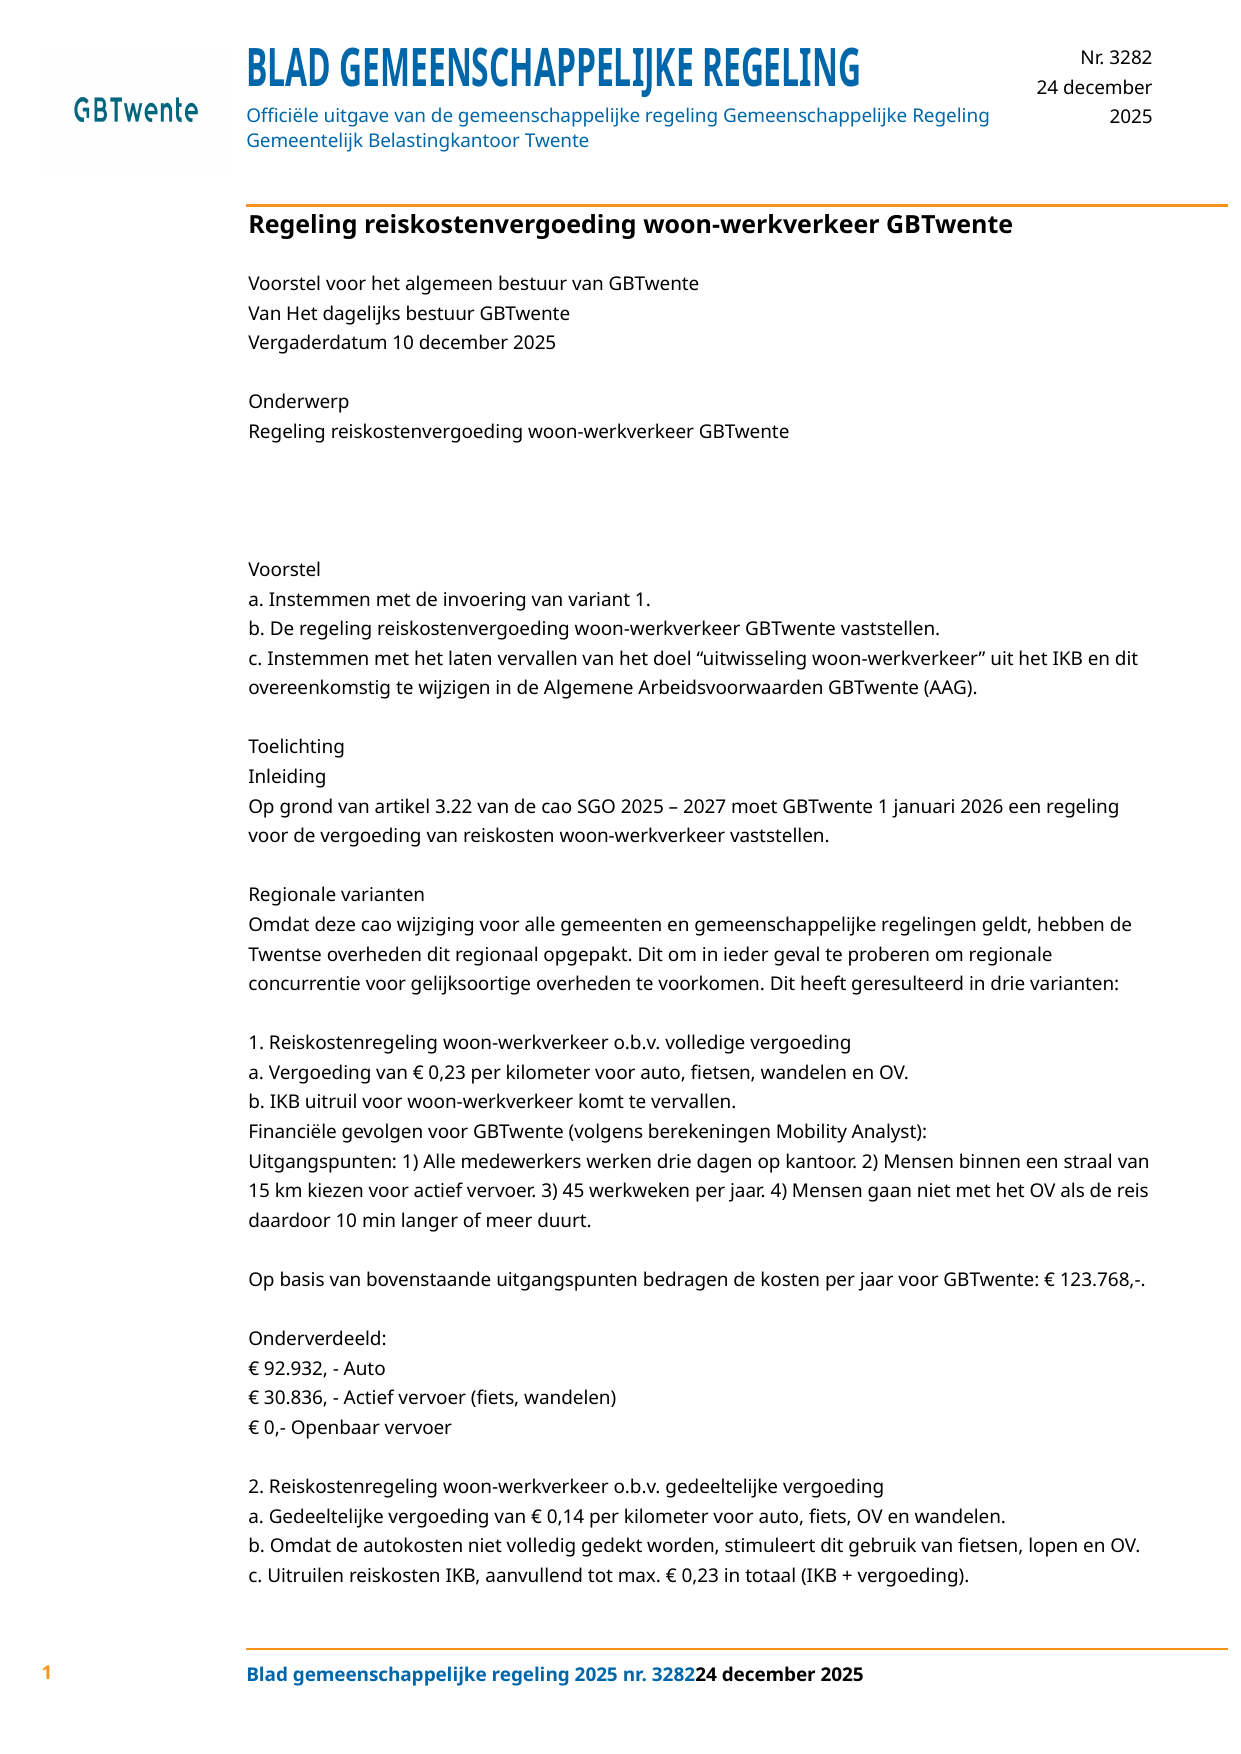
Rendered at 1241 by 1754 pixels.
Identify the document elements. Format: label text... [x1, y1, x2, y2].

text € 0,- Openbaar vervoer [248, 1414, 1152, 1440]
picture [41, 47, 231, 172]
text Inleiding [248, 763, 1152, 789]
text Voorstel voor het algemeen bestuur van GBTwente [248, 270, 1152, 296]
text Voorstel [248, 556, 1152, 582]
text Financiële gevolgen voor GBTwente (volgens berekeningen Mobility Analyst): [248, 1118, 1152, 1144]
text Regionale varianten [248, 882, 1152, 907]
text Regeling reiskostenvergoeding woon-werkverkeer GBTwente [248, 418, 1152, 444]
text € 92.932, - Auto [248, 1355, 1152, 1381]
text Regeling reiskostenvergoeding woon-werkverkeer GBTwente [248, 207, 1152, 241]
text Op grond van artikel 3.22 van de cao SGO 2025 – 2027 moet GBTwente 1 januari 2026 een regeling voor de vergoeding van reiskosten woon-werkverkeer vaststellen. [248, 793, 1152, 848]
text c. Uitruilen reiskosten IKB, aanvullend tot max. € 0,23 in totaal (IKB + vergoeding). [248, 1562, 1152, 1588]
text a. Gedeeltelijke vergoeding van € 0,14 per kilometer voor auto, fiets, OV en wandelen. [248, 1503, 1152, 1529]
text b. De regeling reiskostenvergoeding woon-werkverkeer GBTwente vaststellen. [248, 615, 1152, 641]
text Van Het dagelijks bestuur GBTwente [248, 300, 1152, 326]
text b. Omdat de autokosten niet volledig gedekt worden, stimuleert dit gebruik van fietsen, lopen en OV. [248, 1532, 1152, 1558]
text Toelichting [248, 734, 1152, 759]
text a. Vergoeding van € 0,23 per kilometer voor auto, fietsen, wandelen en OV. [248, 1059, 1152, 1085]
text 2. Reiskostenregeling woon-werkverkeer o.b.v. gedeeltelijke vergoeding [248, 1473, 1152, 1499]
text 1. Reiskostenregeling woon-werkverkeer o.b.v. volledige vergoeding [248, 1029, 1152, 1055]
text c. Instemmen met het laten vervallen van het doel “uitwisseling woon-werkverkeer” uit het IKB en dit overeenkomstig te wijzigen in de Algemene Arbeidsvoorwaarden GBTwente (AAG). [248, 645, 1152, 700]
text Uitgangspunten: 1) Alle medewerkers werken drie dagen op kantoor. 2) Mensen binnen een straal van 15 km kiezen voor actief vervoer. 3) 45 werkweken per jaar. 4) Mensen gaan niet met het OV als de reis daardoor 10 min langer of meer duurt. [248, 1148, 1152, 1233]
text Omdat deze cao wijziging voor alle gemeenten en gemeenschappelijke regelingen geldt, hebben de Twentse overheden dit regionaal opgepakt. Dit om in ieder geval te proberen om regionale concurrentie voor gelijksoortige overheden te voorkomen. Dit heeft geresulteerd in drie varianten: [248, 911, 1152, 996]
text € 30.836, - Actief vervoer (fiets, wandelen) [248, 1384, 1152, 1410]
text Vergaderdatum 10 december 2025 [248, 329, 1152, 355]
text Op basis van bovenstaande uitgangspunten bedragen de kosten per jaar voor GBTwente: € 123.768,-. [248, 1266, 1152, 1292]
text Onderverdeeld: [248, 1325, 1152, 1351]
text Onderwerp [248, 389, 1152, 414]
text a. Instemmen met de invoering van variant 1. [248, 586, 1152, 612]
text b. IKB uitruil voor woon-werkverkeer komt te vervallen. [248, 1089, 1152, 1114]
